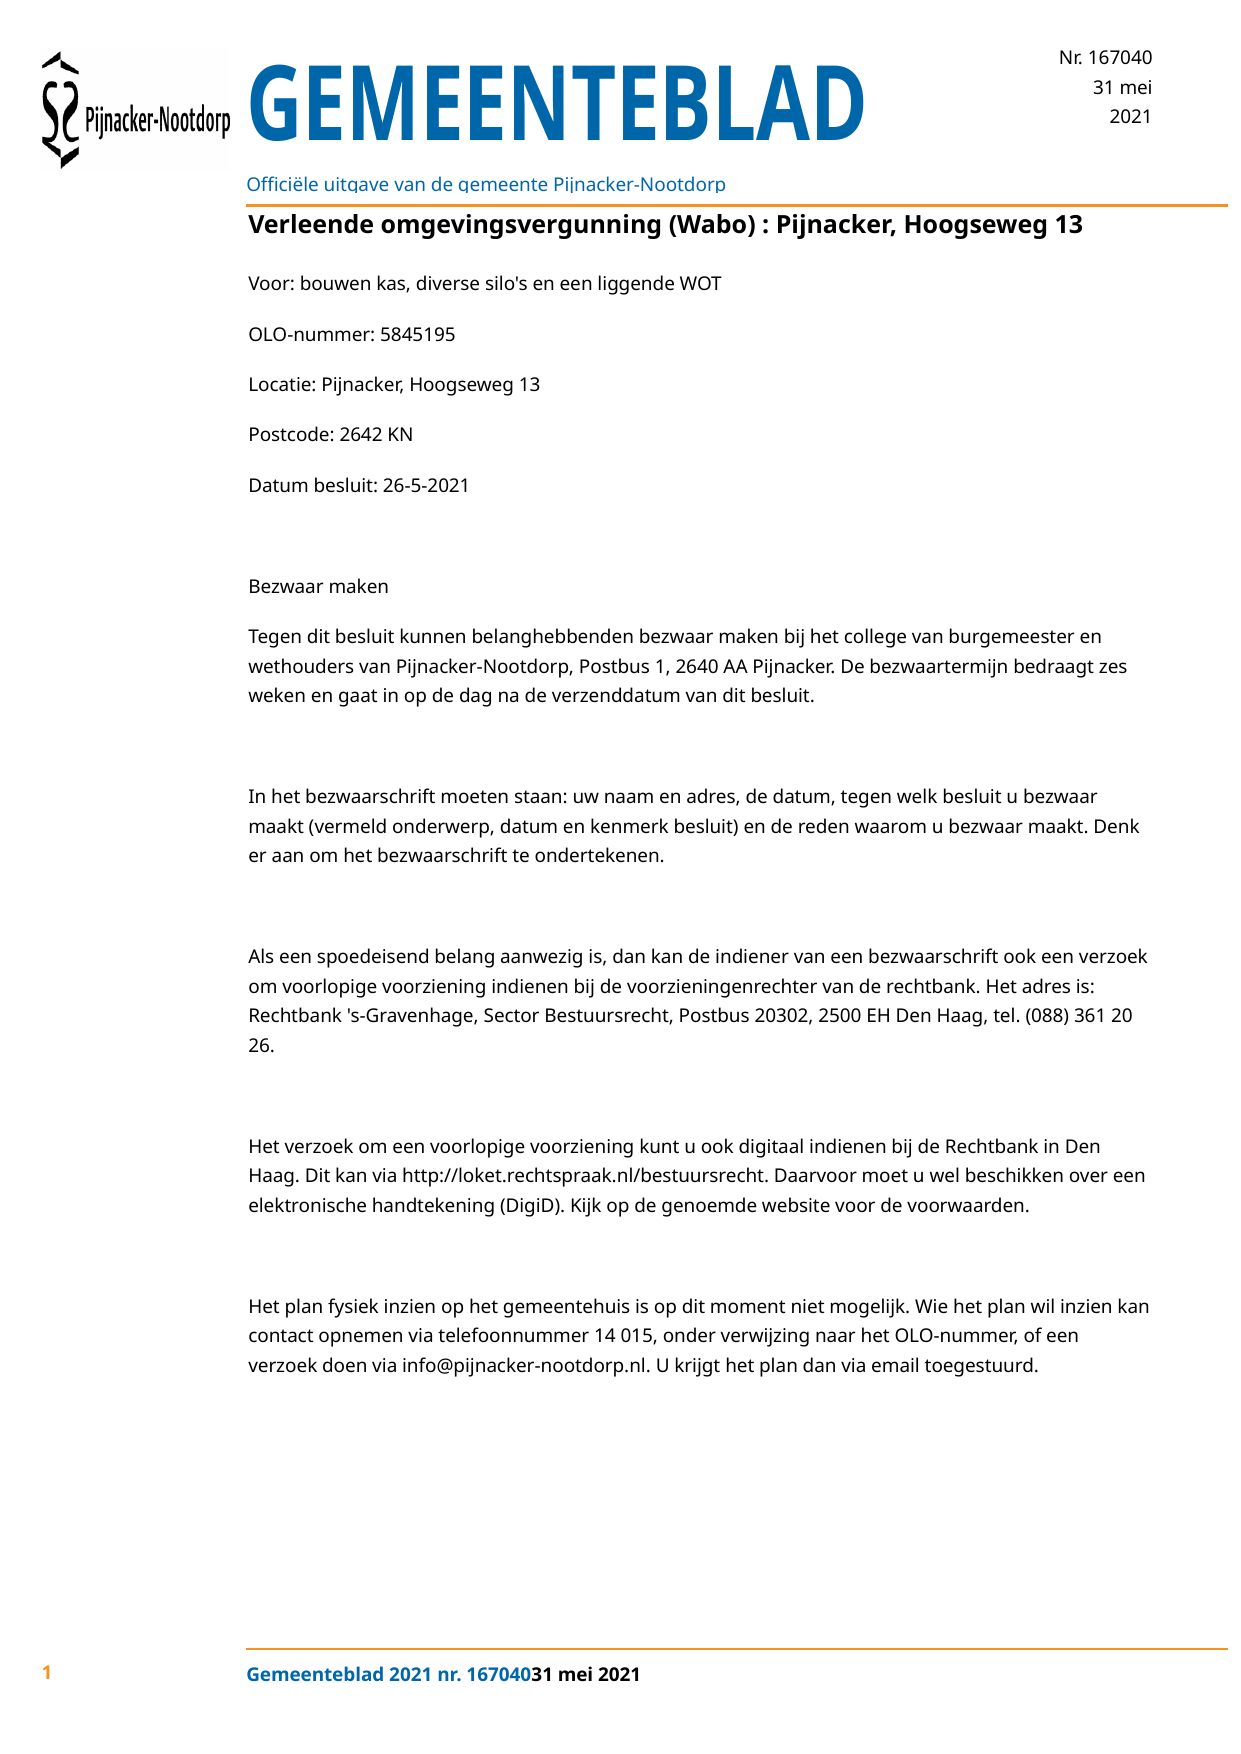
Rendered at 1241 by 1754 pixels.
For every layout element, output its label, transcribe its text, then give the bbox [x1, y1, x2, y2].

picture [41, 47, 231, 172]
text Het plan fysiek inzien op het gemeentehuis is op dit moment niet mogelijk. Wie het plan wil inzien kan contact opnemen via telefoonnummer 14 015, onder verwijzing naar het OLO-nummer, of een verzoek doen via info@pijnacker-nootdorp.nl. U krijgt het plan dan via email toegestuurd. [248, 1293, 1152, 1378]
text Verleende omgevingsvergunning (Wabo) : Pijnacker, Hoogseweg 13 [248, 207, 1152, 241]
text Voor: bouwen kas, diverse silo's en een liggende WOT [248, 270, 1152, 296]
text OLO-nummer: 5845195 [248, 321, 1152, 346]
text Het verzoek om een voorlopige voorziening kunt u ook digitaal indienen bij de Rechtbank in Den Haag. Dit kan via http://loket.rechtspraak.nl/bestuursrecht. Daarvoor moet u wel beschikken over een elektronische handtekening (DigiD). Kijk op de genoemde website voor de voorwaarden. [248, 1133, 1152, 1218]
text Als een spoedeisend belang aanwezig is, dan kan de indiener van een bezwaarschrift ook een verzoek om voorlopige voorziening indienen bij de voorzieningenrechter van de rechtbank. Het adres is: Rechtbank 's-Gravenhage, Sector Bestuursrecht, Postbus 20302, 2500 EH Den Haag, tel. (088) 361 20 26. [248, 943, 1152, 1058]
text Tegen dit besluit kunnen belanghebbenden bezwaar maken bij het college van burgemeester en wethouders van Pijnacker-Nootdorp, Postbus 1, 2640 AA Pijnacker. De bezwaartermijn bedraagt zes weken en gaat in op de dag na de verzenddatum van dit besluit. [248, 623, 1152, 708]
text In het bezwaarschrift moeten staan: uw naam en adres, de datum, tegen welk besluit u bezwaar maakt (vermeld onderwerp, datum en kenmerk besluit) en de reden waarom u bezwaar maakt. Denk er aan om het bezwaarschrift te ondertekenen. [248, 783, 1152, 868]
text Bezwaar maken [248, 573, 1152, 598]
text Postcode: 2642 KN [248, 422, 1152, 447]
text Locatie: Pijnacker, Hoogseweg 13 [248, 371, 1152, 397]
text Datum besluit: 26-5-2021 [248, 472, 1152, 498]
